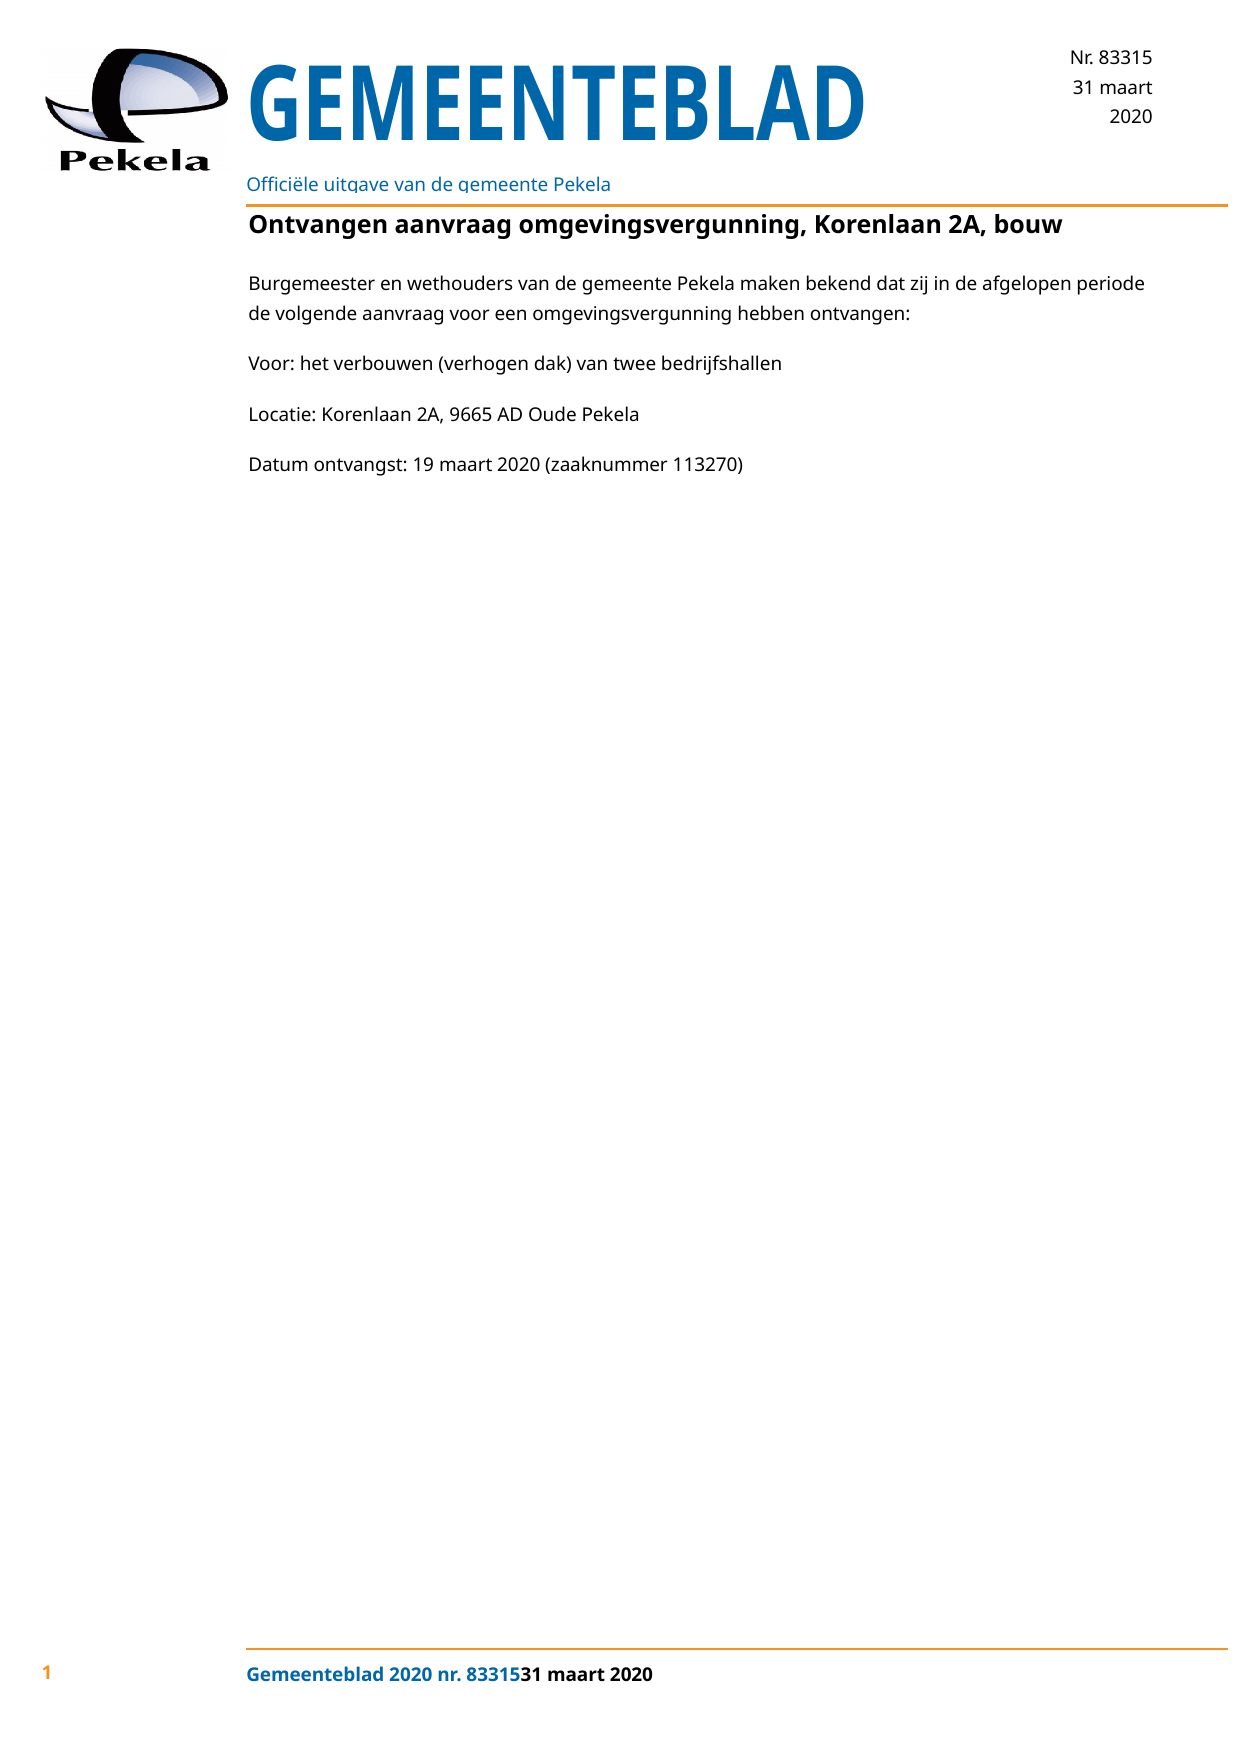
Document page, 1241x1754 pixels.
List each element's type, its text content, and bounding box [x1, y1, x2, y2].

text Burgemeester en wethouders van de gemeente Pekela maken bekend dat zij in de afgelopen periode de volgende aanvraag voor een omgevingsvergunning hebben ontvangen: [248, 270, 1152, 326]
text Ontvangen aanvraag omgevingsvergunning, Korenlaan 2A, bouw [248, 207, 1152, 241]
text Datum ontvangst: 19 maart 2020 (zaaknummer 113270) [248, 451, 1152, 477]
text Locatie: Korenlaan 2A, 9665 AD Oude Pekela [248, 401, 1152, 426]
picture [41, 47, 231, 172]
text Voor: het verbouwen (verhogen dak) van twee bedrijfshallen [248, 350, 1152, 376]
